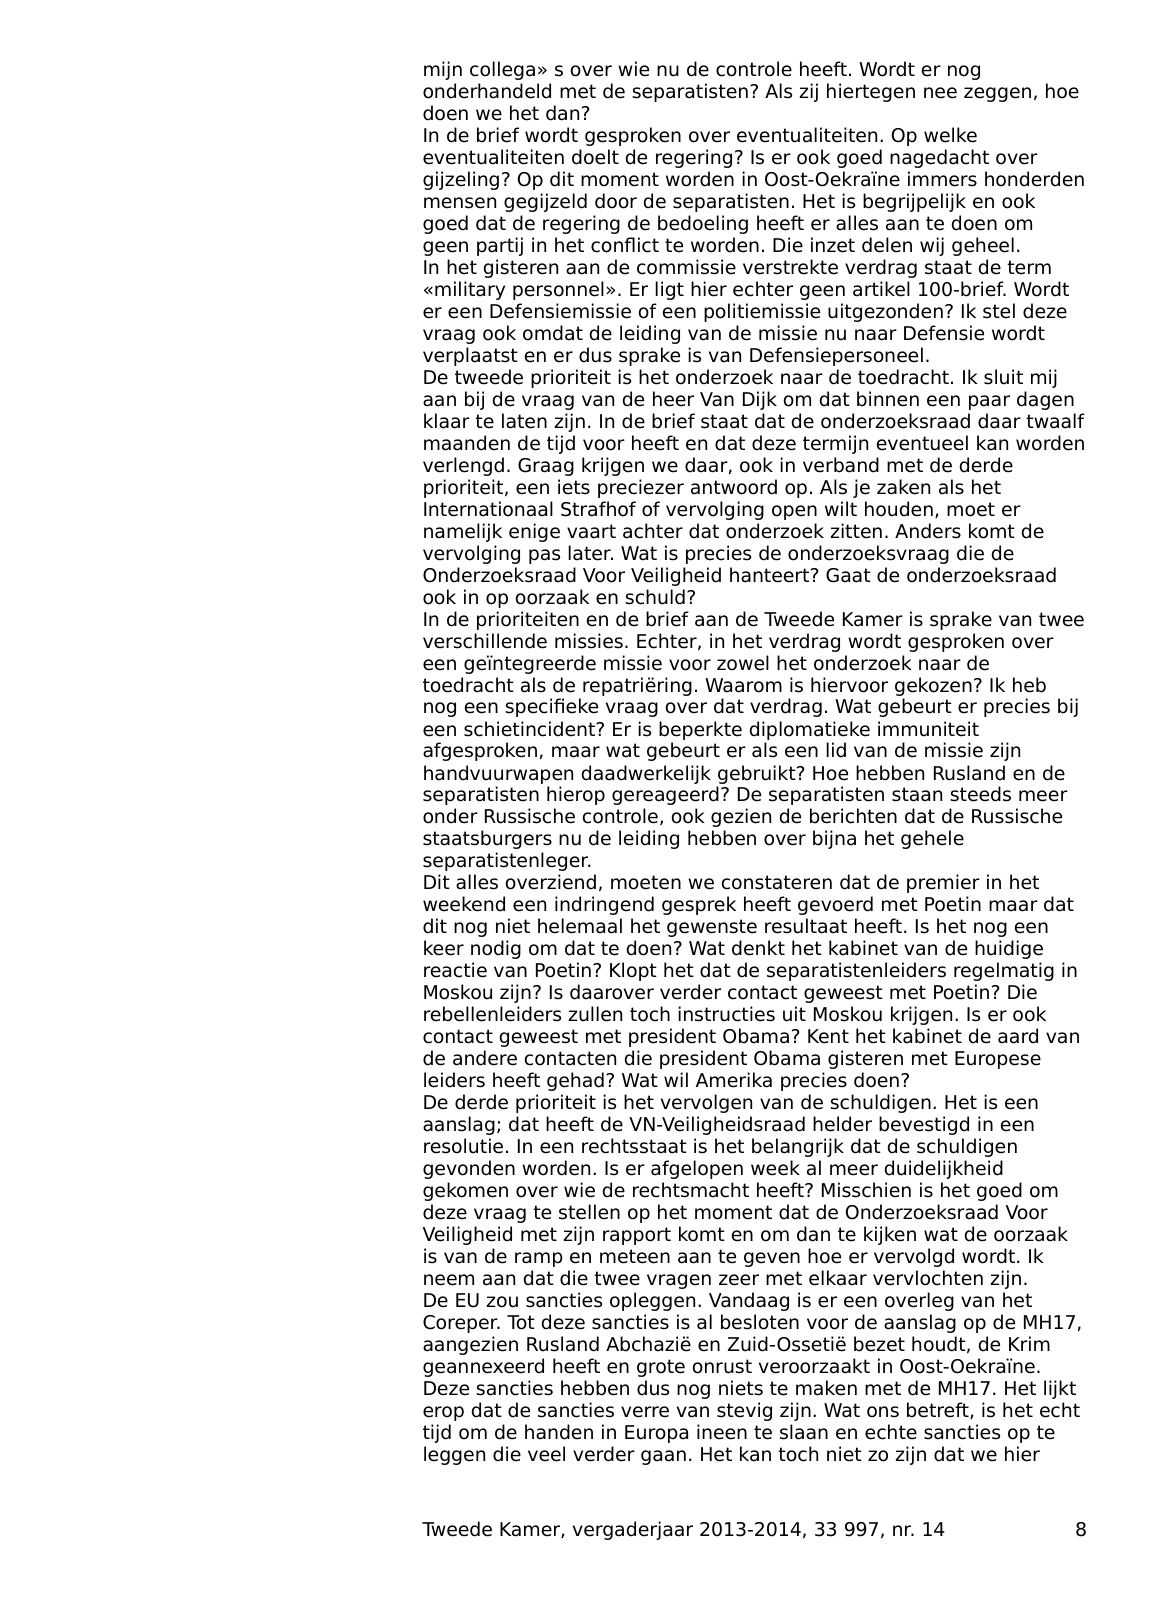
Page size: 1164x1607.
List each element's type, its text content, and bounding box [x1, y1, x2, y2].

text De derde prioriteit is het vervolgen van de schuldigen. Het is een aanslag; dat heeft de VN-Veiligheidsraad helder bevestigd in een resolutie. In een rechtsstaat is het belangrijk dat de schuldigen gevonden worden. Is er afgelopen week al meer duidelijkheid gekomen over wie de rechtsmacht heeft? Misschien is het goed om deze vraag te stellen op het moment dat de Onderzoeksraad Voor Veiligheid met zijn rapport komt en om dan te kijken wat de oorzaak is van de ramp en meteen aan te geven hoe er vervolgd wordt. Ik neem aan dat die twee vragen zeer met elkaar vervlochten zijn. [422, 1092, 1087, 1290]
text De tweede prioriteit is het onderzoek naar de toedracht. Ik sluit mij aan bij de vraag van de heer Van Dijk om dat binnen een paar dagen klaar te laten zijn. In de brief staat dat de onderzoeksraad daar twaalf maanden de tijd voor heeft en dat deze termijn eventueel kan worden verlengd. Graag krijgen we daar, ook in verband met de derde prioriteit, een iets preciezer antwoord op. Als je zaken als het Internationaal Strafhof of vervolging open wilt houden, moet er namelijk enige vaart achter dat onderzoek zitten. Anders komt de vervolging pas later. Wat is precies de onderzoeksvraag die de Onderzoeksraad Voor Veiligheid hanteert? Gaat de onderzoeksraad ook in op oorzaak en schuld? [422, 367, 1087, 608]
text In het gisteren aan de commissie verstrekte verdrag staat de term «military personnel». Er ligt hier echter geen artikel 100-brief. Wordt er een Defensiemissie of een politiemissie uitgezonden? Ik stel deze vraag ook omdat de leiding van de missie nu naar Defensie wordt verplaatst en er dus sprake is van Defensiepersoneel. [422, 257, 1087, 367]
text In de brief wordt gesproken over eventualiteiten. Op welke eventualiteiten doelt de regering? Is er ook goed nagedacht over gijzeling? Op dit moment worden in Oost-Oekraïne immers honderden mensen gegijzeld door de separatisten. Het is begrijpelijk en ook goed dat de regering de bedoeling heeft er alles aan te doen om geen partij in het conflict te worden. Die inzet delen wij geheel. [422, 125, 1087, 257]
text Dit alles overziend, moeten we constateren dat de premier in het weekend een indringend gesprek heeft gevoerd met Poetin maar dat dit nog niet helemaal het gewenste resultaat heeft. Is het nog een keer nodig om dat te doen? Wat denkt het kabinet van de huidige reactie van Poetin? Klopt het dat de separatistenleiders regelmatig in Moskou zijn? Is daarover verder contact geweest met Poetin? Die rebellenleiders zullen toch instructies uit Moskou krijgen. Is er ook contact geweest met president Obama? Kent het kabinet de aard van de andere contacten die president Obama gisteren met Europese leiders heeft gehad? Wat wil Amerika precies doen? [422, 872, 1087, 1092]
text De EU zou sancties opleggen. Vandaag is er een overleg van het Coreper. Tot deze sancties is al besloten voor de aanslag op de MH17, aangezien Rusland Abchazië en Zuid-Ossetië bezet houdt, de Krim geannexeerd heeft en grote onrust veroorzaakt in Oost-Oekraïne. Deze sancties hebben dus nog niets te maken met de MH17. Het lijkt erop dat de sancties verre van stevig zijn. Wat ons betreft, is het echt tijd om de handen in Europa ineen te slaan en echte sancties op te leggen die veel verder gaan. Het kan toch niet zo zijn dat we hier [422, 1290, 1087, 1466]
text In de prioriteiten en de brief aan de Tweede Kamer is sprake van twee verschillende missies. Echter, in het verdrag wordt gesproken over een geïntegreerde missie voor zowel het onderzoek naar de toedracht als de repatriëring. Waarom is hiervoor gekozen? Ik heb nog een specifieke vraag over dat verdrag. Wat gebeurt er precies bij een schietincident? Er is beperkte diplomatieke immuniteit afgesproken, maar wat gebeurt er als een lid van de missie zijn handvuurwapen daadwerkelijk gebruikt? Hoe hebben Rusland en de separatisten hierop gereageerd? De separatisten staan steeds meer onder Russische controle, ook gezien de berichten dat de Russische staatsburgers nu de leiding hebben over bijna het gehele separatistenleger. [422, 608, 1087, 872]
text mijn collega» s over wie nu de controle heeft. Wordt er nog onderhandeld met de separatisten? Als zij hiertegen nee zeggen, hoe doen we het dan? [422, 59, 1087, 125]
